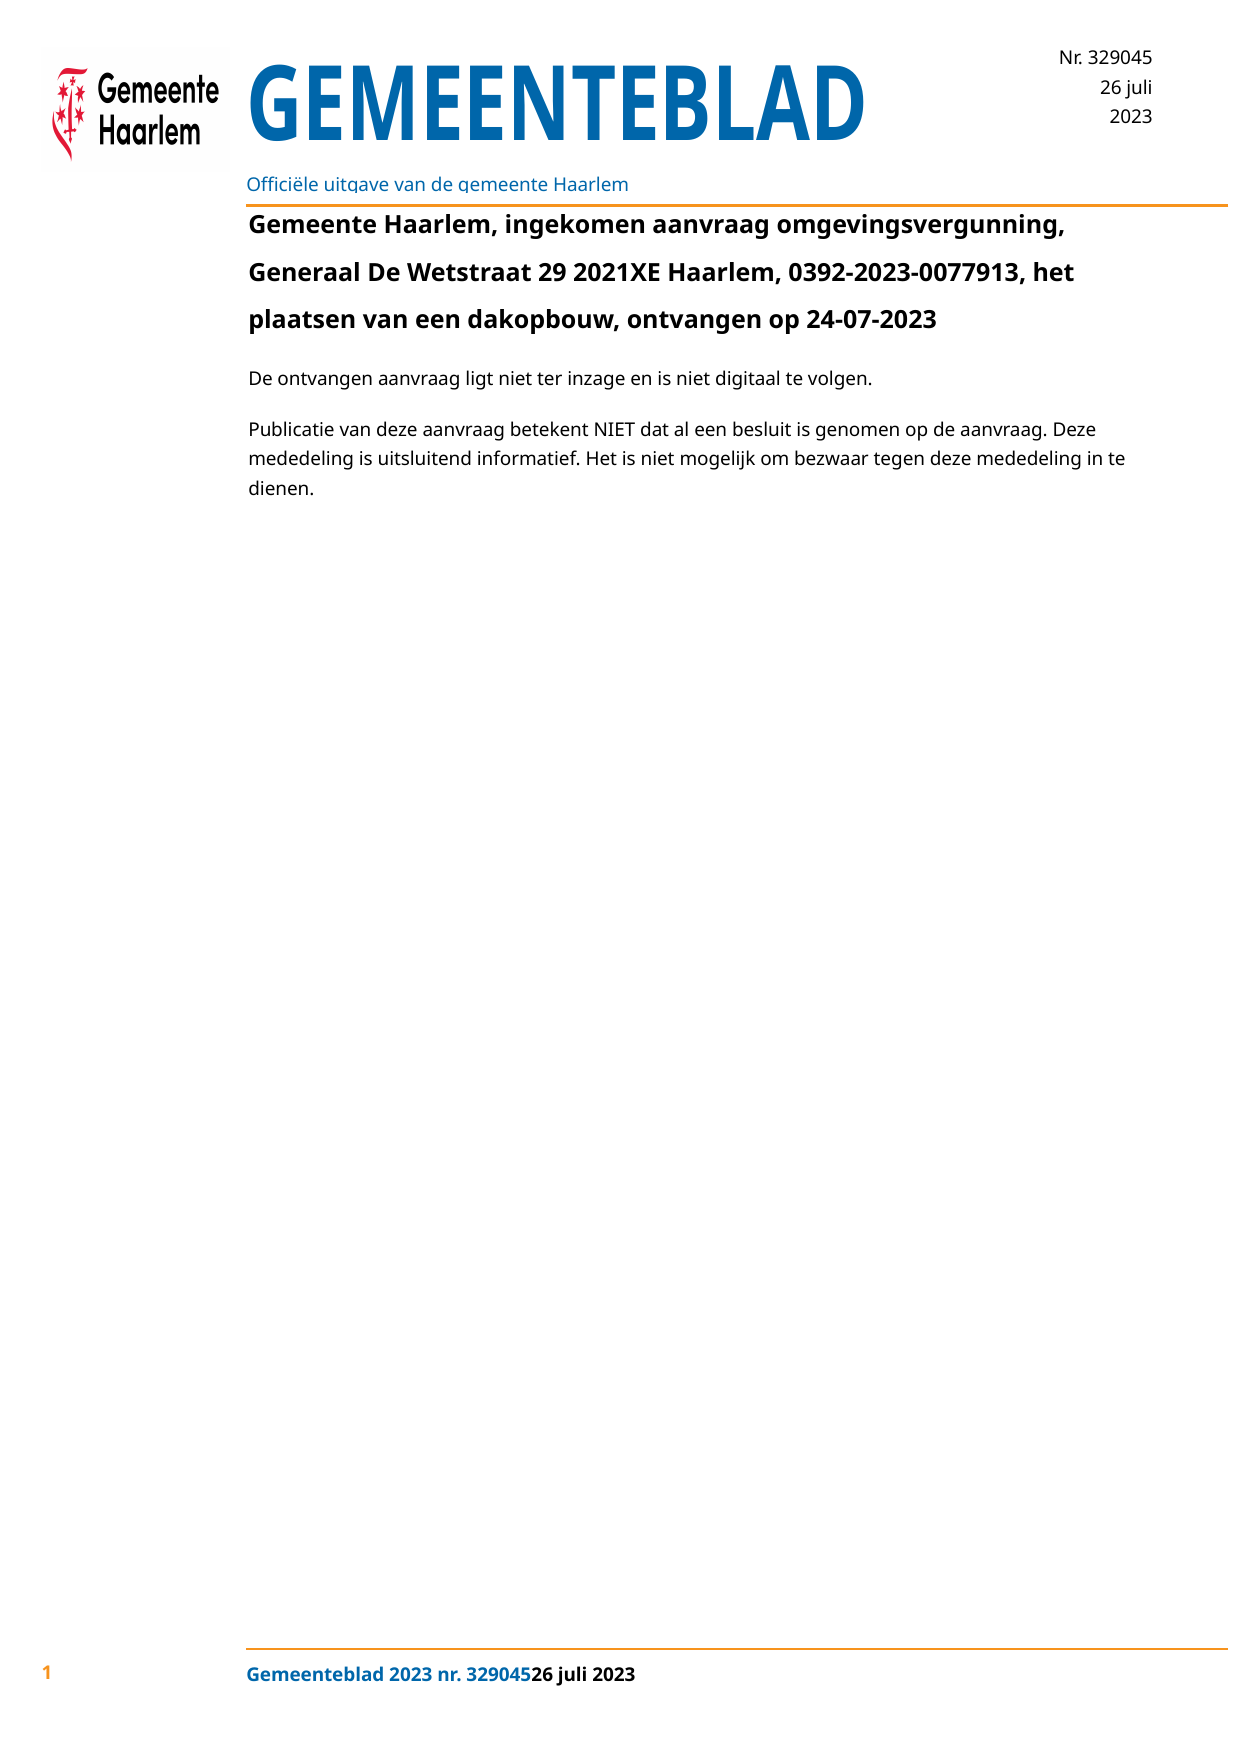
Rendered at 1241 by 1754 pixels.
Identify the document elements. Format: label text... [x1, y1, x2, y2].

picture [41, 47, 231, 172]
text Publicatie van deze aanvraag betekent NIET dat al een besluit is genomen op de aanvraag. Deze mededeling is uitsluitend informatief. Het is niet mogelijk om bezwaar tegen deze mededeling in te dienen. [248, 416, 1152, 501]
text De ontvangen aanvraag ligt niet ter inzage en is niet digitaal te volgen. [248, 366, 1152, 391]
text Gemeente Haarlem, ingekomen aanvraag omgevingsvergunning, Generaal De Wetstraat 29 2021XE Haarlem, 0392-2023-0077913, het plaatsen van een dakopbouw, ontvangen op 24-07-2023 [248, 207, 1152, 336]
